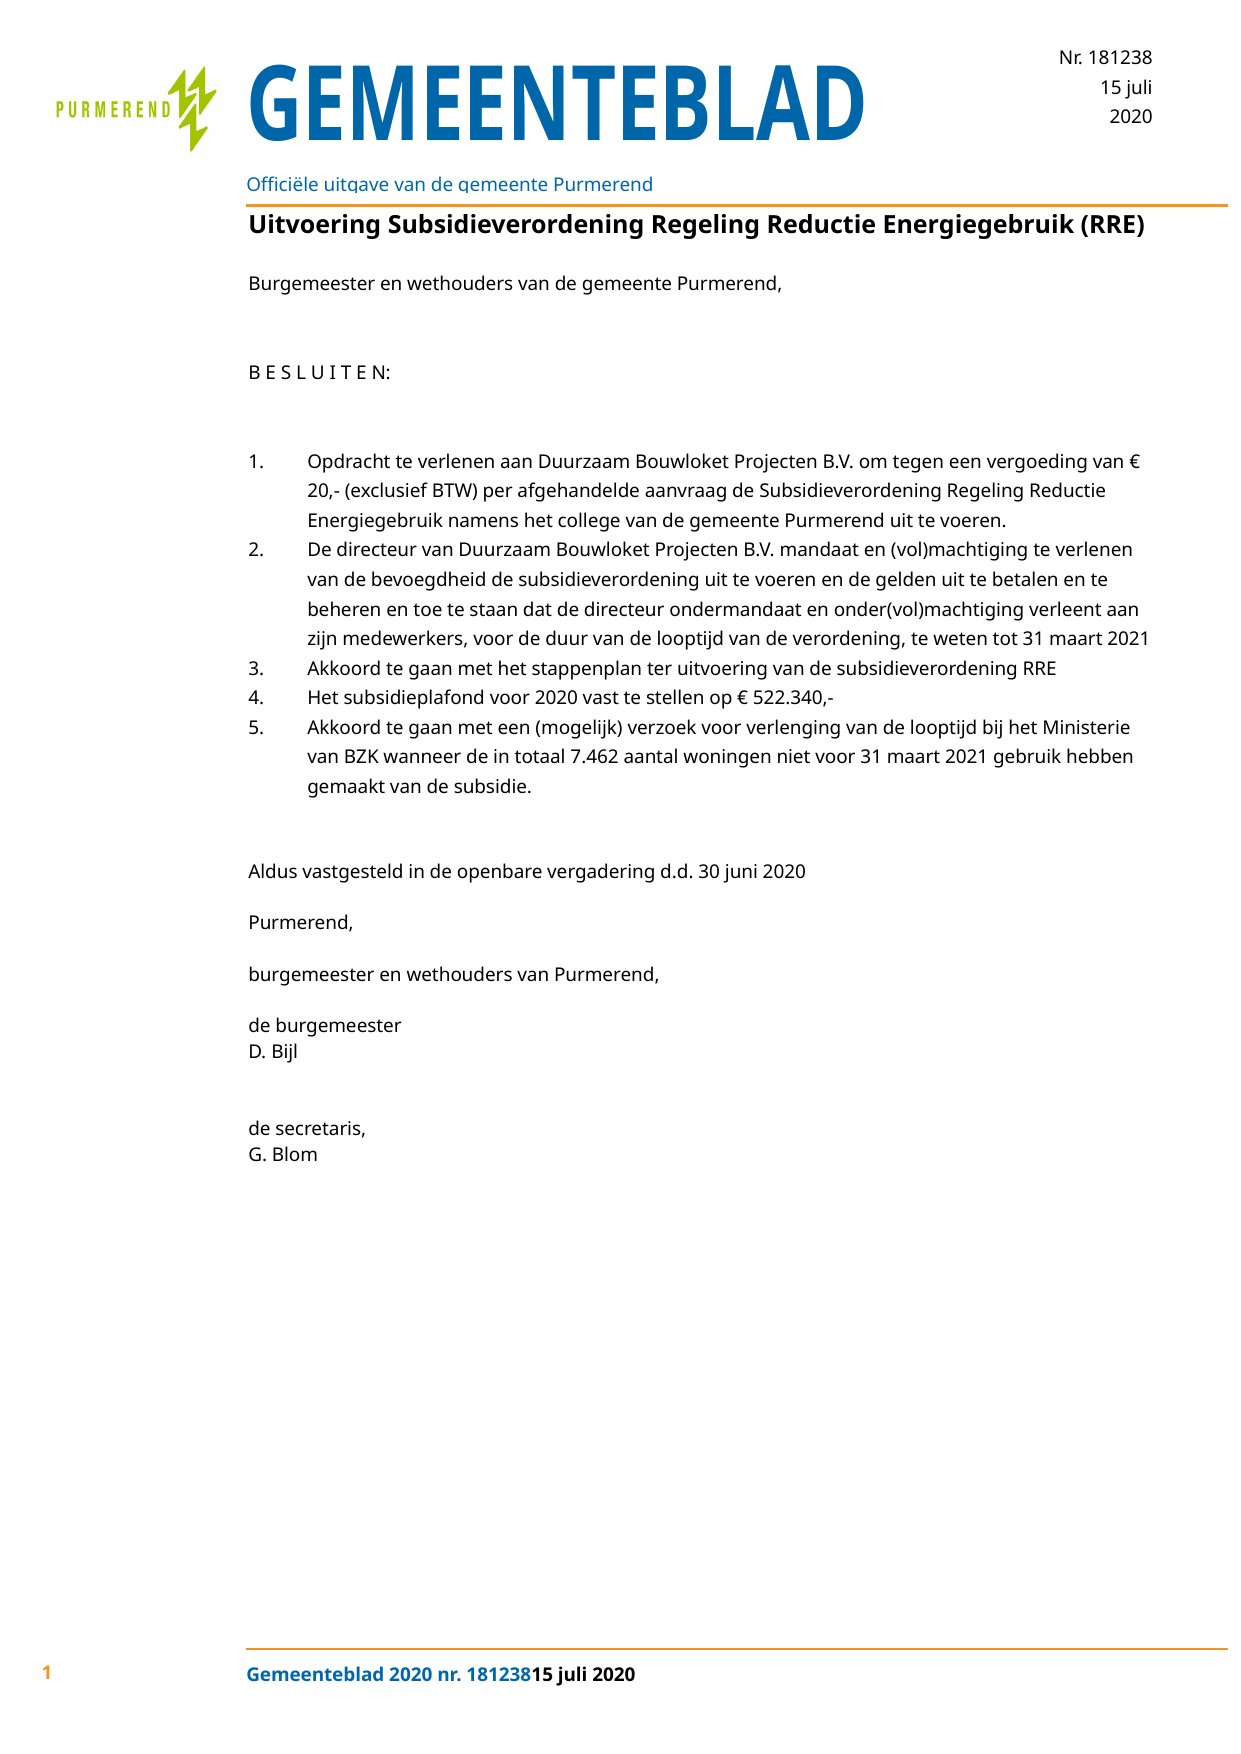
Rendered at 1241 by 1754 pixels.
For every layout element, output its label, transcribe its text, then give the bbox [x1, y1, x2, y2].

text burgemeester en wethouders van Purmerend, [248, 961, 1152, 987]
text de secretaris, [248, 1115, 1152, 1141]
text Uitvoering Subsidieverordening Regeling Reductie Energiegebruik (RRE) [248, 207, 1152, 241]
list Opdracht te verlenen aan Duurzaam Bouwloket Projecten B.V. om tegen een vergoeding van € 20,- (exclusief BTW) per afgehandelde aanvraag de Subsidieverordening Regeling Reductie Energiegebruik namens het college van de gemeente Purmerend uit te voeren. [248, 448, 1152, 533]
text de burgemeester [248, 1012, 1152, 1038]
list Akkoord te gaan met een (mogelijk) verzoek voor verlenging van de looptijd bij het Ministerie van BZK wanneer de in totaal 7.462 aantal woningen niet voor 31 maart 2021 gebruik hebben gemaakt van de subsidie. [248, 714, 1152, 799]
text B E S L U I T E N: [248, 359, 1152, 385]
text Burgemeester en wethouders van de gemeente Purmerend, [248, 270, 1152, 296]
list Akkoord te gaan met het stappenplan ter uitvoering van de subsidieverordening RRE [248, 655, 1152, 681]
list De directeur van Duurzaam Bouwloket Projecten B.V. mandaat en (vol)machtiging te verlenen van de bevoegdheid de subsidieverordening uit te voeren en de gelden uit te betalen en te beheren en toe te staan dat de directeur ondermandaat en onder(vol)machtiging verleent aan zijn medewerkers, voor de duur van de looptijd van de verordening, te weten tot 31 maart 2021 [248, 537, 1152, 651]
picture [41, 47, 231, 172]
text Purmerend, [248, 909, 1152, 935]
text G. Blom [248, 1141, 1152, 1167]
text D. Bijl [248, 1038, 1152, 1064]
list Het subsidieplafond voor 2020 vast te stellen op € 522.340,- [248, 684, 1152, 710]
text Aldus vastgesteld in de openbare vergadering d.d. 30 juni 2020 [248, 858, 1152, 884]
